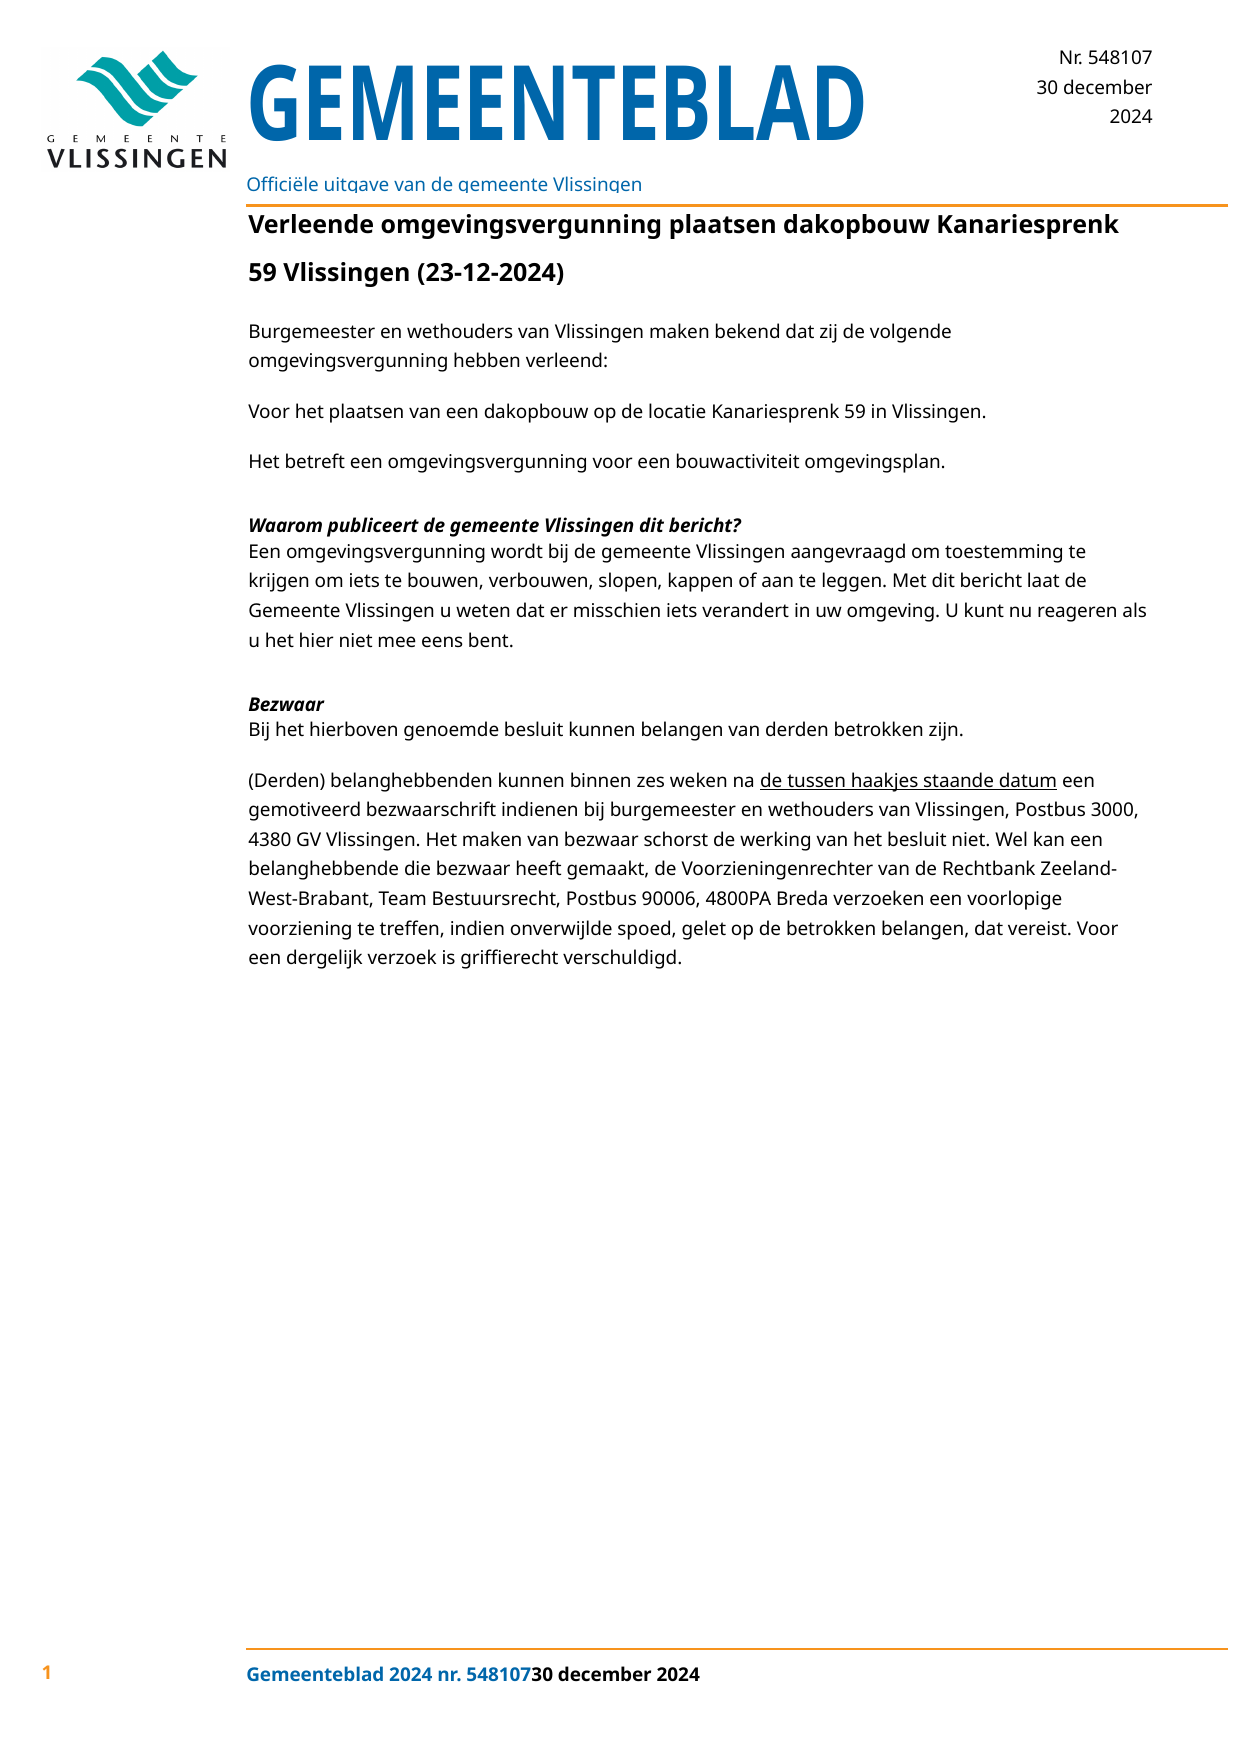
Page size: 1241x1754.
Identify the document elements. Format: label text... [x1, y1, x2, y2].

text Waarom publiceert de gemeente Vlissingen dit bericht? [248, 512, 1152, 538]
text Verleende omgevingsvergunning plaatsen dakopbouw Kanariesprenk 59 Vlissingen (23-12-2024) [248, 207, 1152, 288]
picture [41, 47, 231, 172]
text Burgemeester en wethouders van Vlissingen maken bekend dat zij de volgende omgevingsvergunning hebben verleend: [248, 318, 1152, 373]
text Voor het plaatsen van een dakopbouw op de locatie Kanariesprenk 59 in Vlissingen. [248, 398, 1152, 424]
text Een omgevingsvergunning wordt bij de gemeente Vlissingen aangevraagd om toestemming te krijgen om iets te bouwen, verbouwen, slopen, kappen of aan te leggen. Met dit bericht laat de Gemeente Vlissingen u weten dat er misschien iets verandert in uw omgeving. U kunt nu reageren als u het hier niet mee eens bent. [248, 538, 1152, 652]
text (Derden) belanghebbenden kunnen binnen zes weken na de tussen haakjes staande datum een gemotiveerd bezwaarschrift indienen bij burgemeester en wethouders van Vlissingen, Postbus 3000, 4380 GV Vlissingen. Het maken van bezwaar schorst de werking van het besluit niet. Wel kan een belanghebbende die bezwaar heeft gemaakt, de Voorzieningenrechter van de Rechtbank Zeeland-West-Brabant, Team Bestuursrecht, Postbus 90006, 4800PA Breda verzoeken een voorlopige voorziening te treffen, indien onverwijlde spoed, gelet op de betrokken belangen, dat vereist. Voor een dergelijk verzoek is griffierecht verschuldigd. [248, 767, 1152, 970]
text Het betreft een omgevingsvergunning voor een bouwactiviteit omgevingsplan. [248, 448, 1152, 474]
text Bezwaar [248, 691, 1152, 716]
text Bij het hierboven genoemde besluit kunnen belangen van derden betrokken zijn. [248, 716, 1152, 742]
